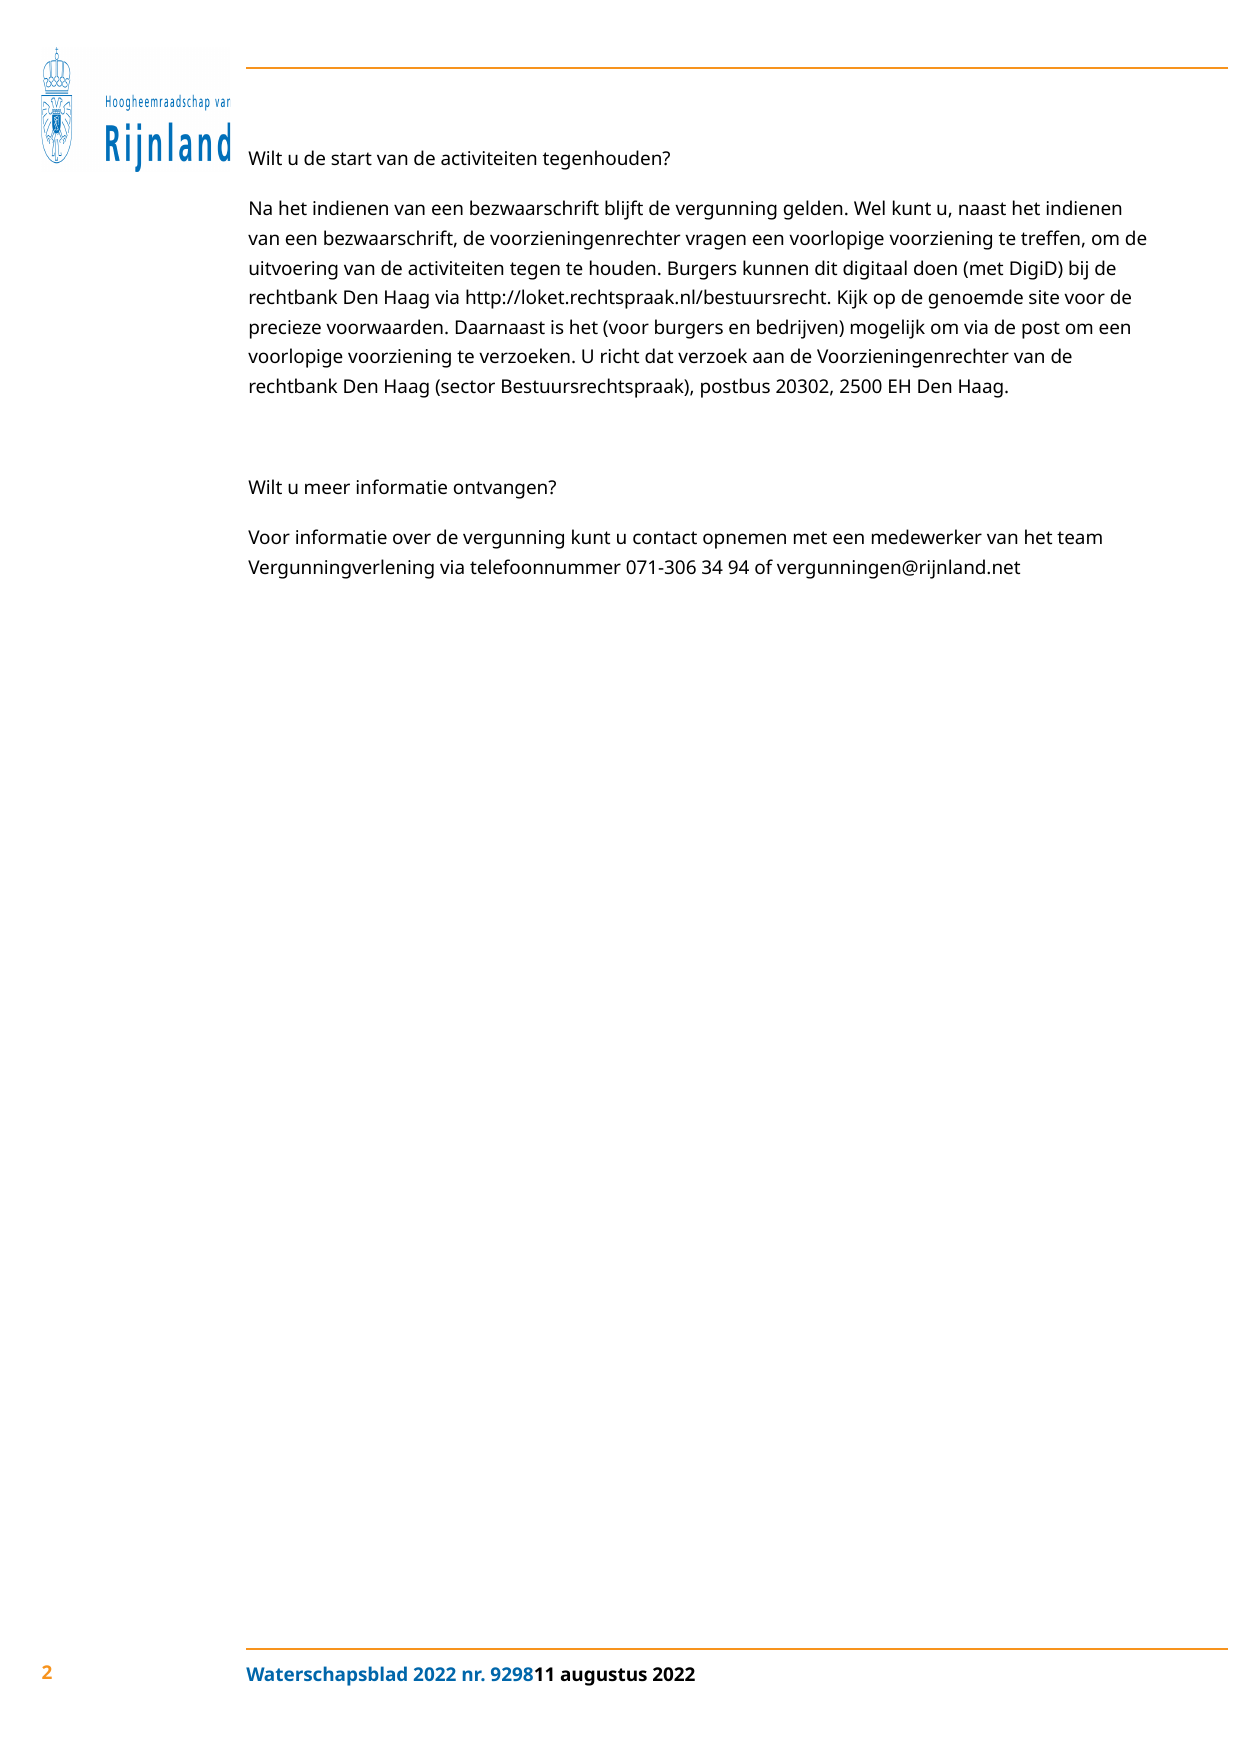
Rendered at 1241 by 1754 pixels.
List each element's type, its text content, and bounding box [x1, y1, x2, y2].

text Na het indienen van een bezwaarschrift blijft de vergunning gelden. Wel kunt u, naast het indienen van een bezwaarschrift, de voorzieningenrechter vragen een voorlopige voorziening te treffen, om de uitvoering van de activiteiten tegen te houden. Burgers kunnen dit digitaal doen (met DigiD) bij de rechtbank Den Haag via http://loket.rechtspraak.nl/bestuursrecht. Kijk op de genoemde site voor de precieze voorwaarden. Daarnaast is het (voor burgers en bedrijven) mogelijk om via de post om een voorlopige voorziening te verzoeken. U richt dat verzoek aan de Voorzieningenrechter van de rechtbank Den Haag (sector Bestuursrechtspraak), postbus 20302, 2500 EH Den Haag. [248, 196, 1152, 399]
text Voor informatie over de vergunning kunt u contact opnemen met een medewerker van het team Vergunningverlening via telefoonnummer 071-306 34 94 of vergunningen@rijnland.net [248, 524, 1152, 580]
picture [41, 47, 231, 172]
text Wilt u meer informatie ontvangen? [248, 474, 1152, 500]
text Wilt u de start van de activiteiten tegenhouden? [248, 145, 1152, 171]
